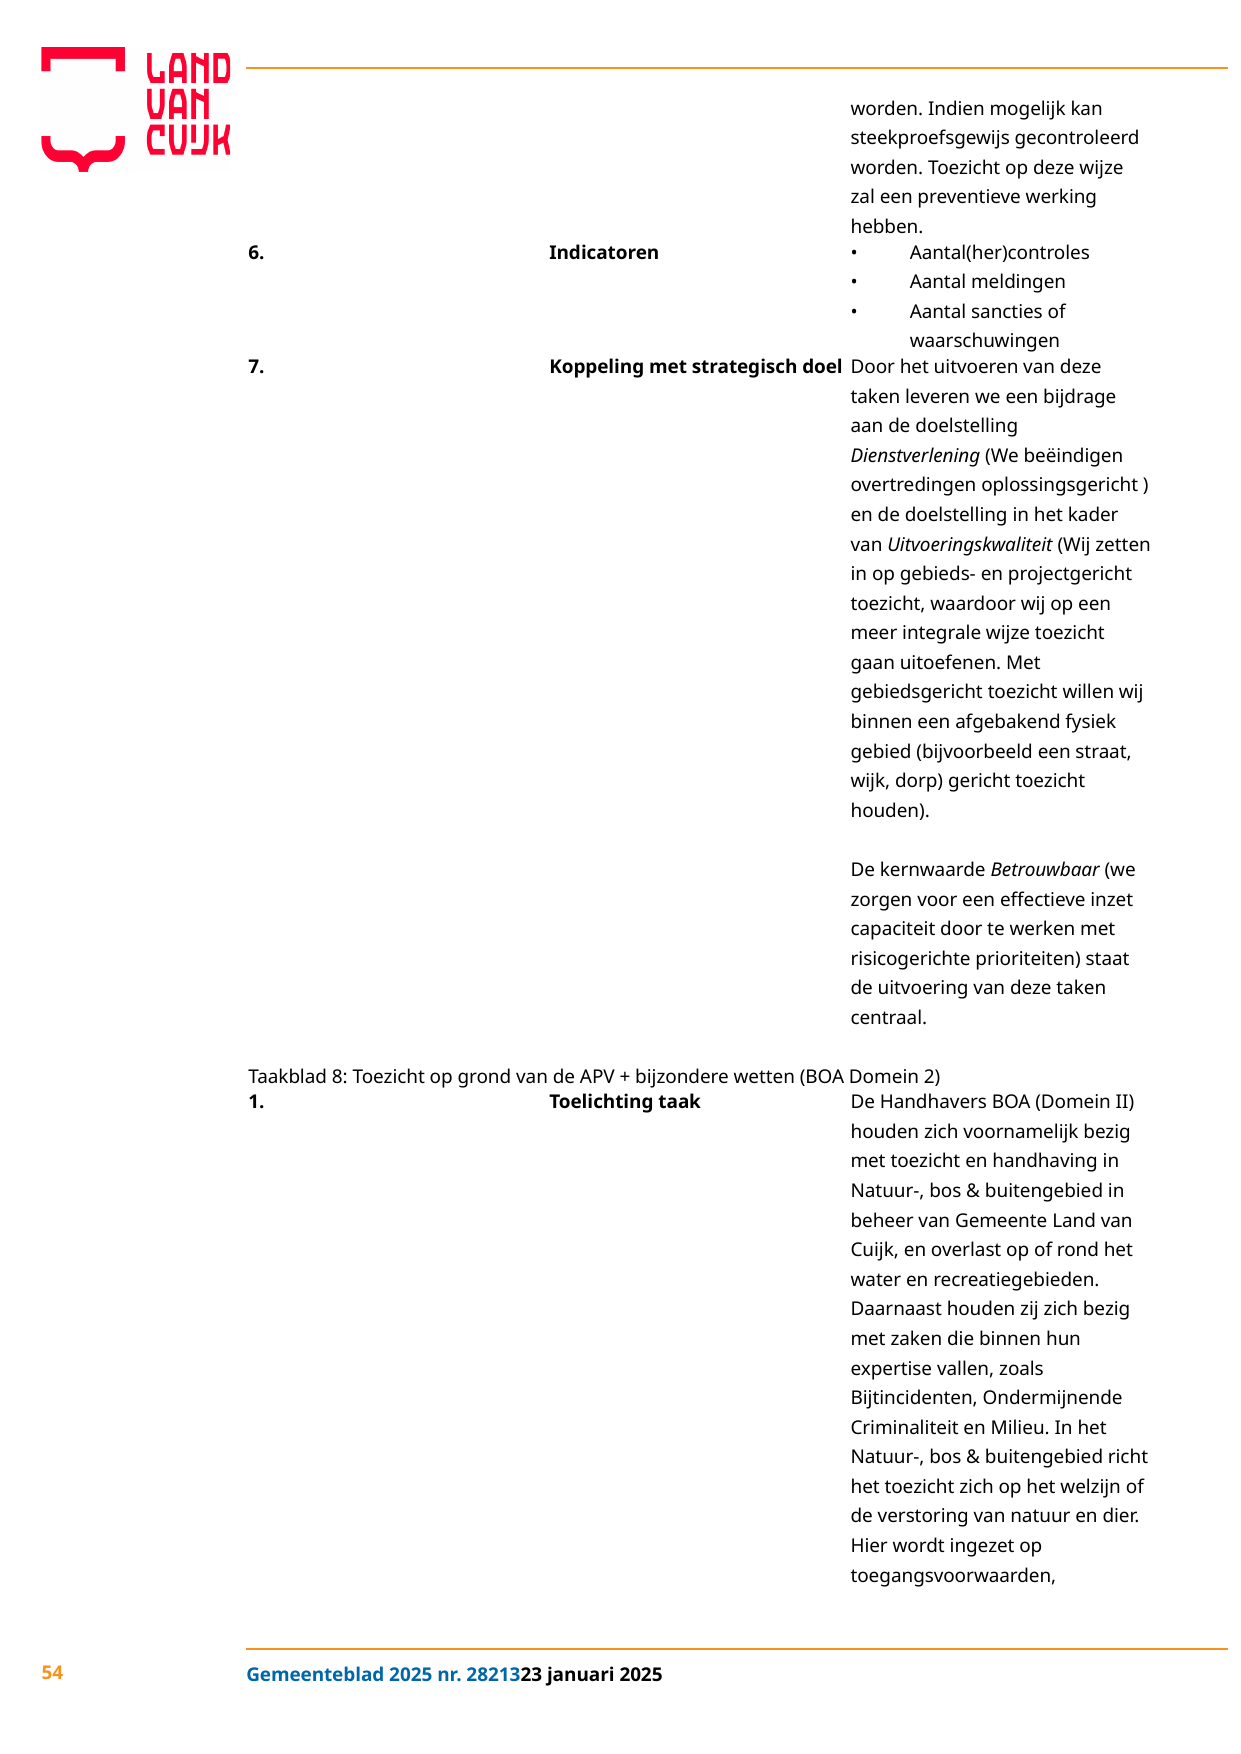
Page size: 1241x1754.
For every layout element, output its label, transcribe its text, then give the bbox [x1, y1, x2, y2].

table_cell Aantal(her)controles Aantal meldingen Aantal sancties of waarschuwingen [850, 239, 1152, 353]
table_cell 7. [248, 353, 549, 1030]
table_cell 6. [248, 239, 549, 353]
table_cell Indicatoren [549, 239, 850, 353]
table_cell worden. Indien mogelijk kan steekproefsgewijs gecontroleerd worden. Toezicht op deze wijze zal een preventieve werking hebben. [850, 95, 1152, 239]
table_cell [549, 95, 850, 239]
picture [41, 47, 231, 172]
table_cell 1. [248, 1089, 549, 1588]
table_cell Door het uitvoeren van deze taken leveren we een bijdrage aan de doelstelling Dienstverlening (We beëindigen overtredingen oplossingsgericht ) en de doelstelling in het kader van Uitvoeringskwaliteit (Wij zetten in op gebieds- en projectgericht toezicht, waardoor wij op een meer integrale wijze toezicht gaan uitoefenen. Met gebiedsgericht toezicht willen wij binnen een afgebakend fysiek gebied (bijvoorbeeld een straat, wijk, dorp) gericht toezicht houden). De kernwaarde Betrouwbaar (we zorgen voor een effectieve inzet capaciteit door te werken met risicogerichte prioriteiten) staat de uitvoering van deze taken centraal. [850, 353, 1152, 1030]
table_cell Toelichting taak [549, 1089, 850, 1588]
table_header Taakblad 8: Toezicht op grond van de APV + bijzondere wetten (BOA Domein 2) [248, 1063, 1152, 1088]
table_cell De Handhavers BOA (Domein II) houden zich voornamelijk bezig met toezicht en handhaving in Natuur-, bos & buitengebied in beheer van Gemeente Land van Cuijk, en overlast op of rond het water en recreatiegebieden. Daarnaast houden zij zich bezig met zaken die binnen hun expertise vallen, zoals Bijtincidenten, Ondermijnende Criminaliteit en Milieu. In het Natuur-, bos & buitengebied richt het toezicht zich op het welzijn of de verstoring van natuur en dier. Hier wordt ingezet op toegangsvoorwaarden, [850, 1089, 1152, 1588]
table_cell Koppeling met strategisch doel [549, 353, 850, 1030]
table_cell [248, 95, 549, 239]
